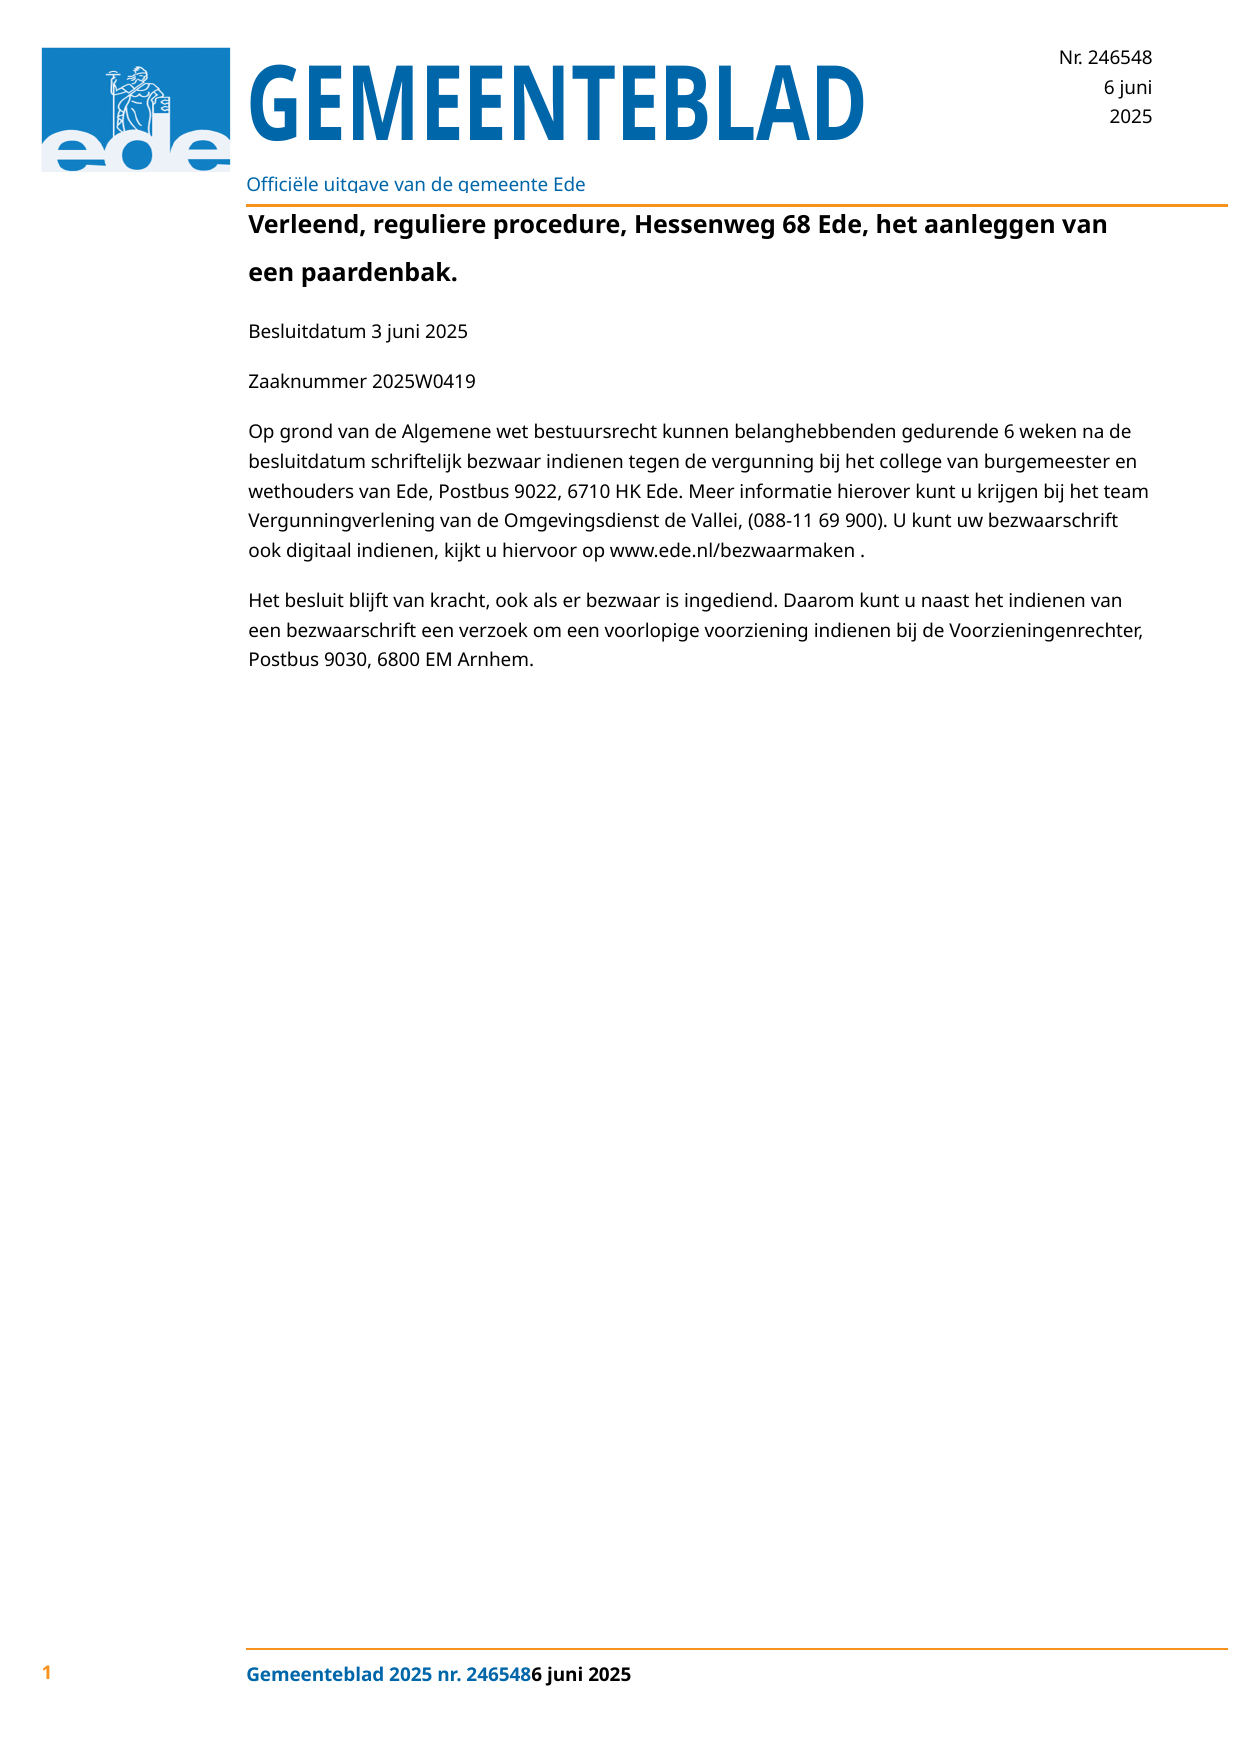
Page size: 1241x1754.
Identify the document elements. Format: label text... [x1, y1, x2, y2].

text Het besluit blijft van kracht, ook als er bezwaar is ingediend. Daarom kunt u naast het indienen van een bezwaarschrift een verzoek om een voorlopige voorziening indienen bij de Voorzieningenrechter, Postbus 9030, 6800 EM Arnhem. [248, 587, 1152, 672]
text Verleend, reguliere procedure, Hessenweg 68 Ede, het aanleggen van een paardenbak. [248, 207, 1152, 288]
picture [41, 47, 231, 172]
text Zaaknummer 2025W0419 [248, 368, 1152, 394]
text Op grond van de Algemene wet bestuursrecht kunnen belanghebbenden gedurende 6 weken na de besluitdatum schriftelijk bezwaar indienen tegen de vergunning bij het college van burgemeester en wethouders van Ede, Postbus 9022, 6710 HK Ede. Meer informatie hierover kunt u krijgen bij het team Vergunningverlening van de Omgevingsdienst de Vallei, (088-11 69 900). U kunt uw bezwaarschrift ook digitaal indienen, kijkt u hiervoor op www.ede.nl/bezwaarmaken . [248, 419, 1152, 563]
text Besluitdatum 3 juni 2025 [248, 318, 1152, 344]
